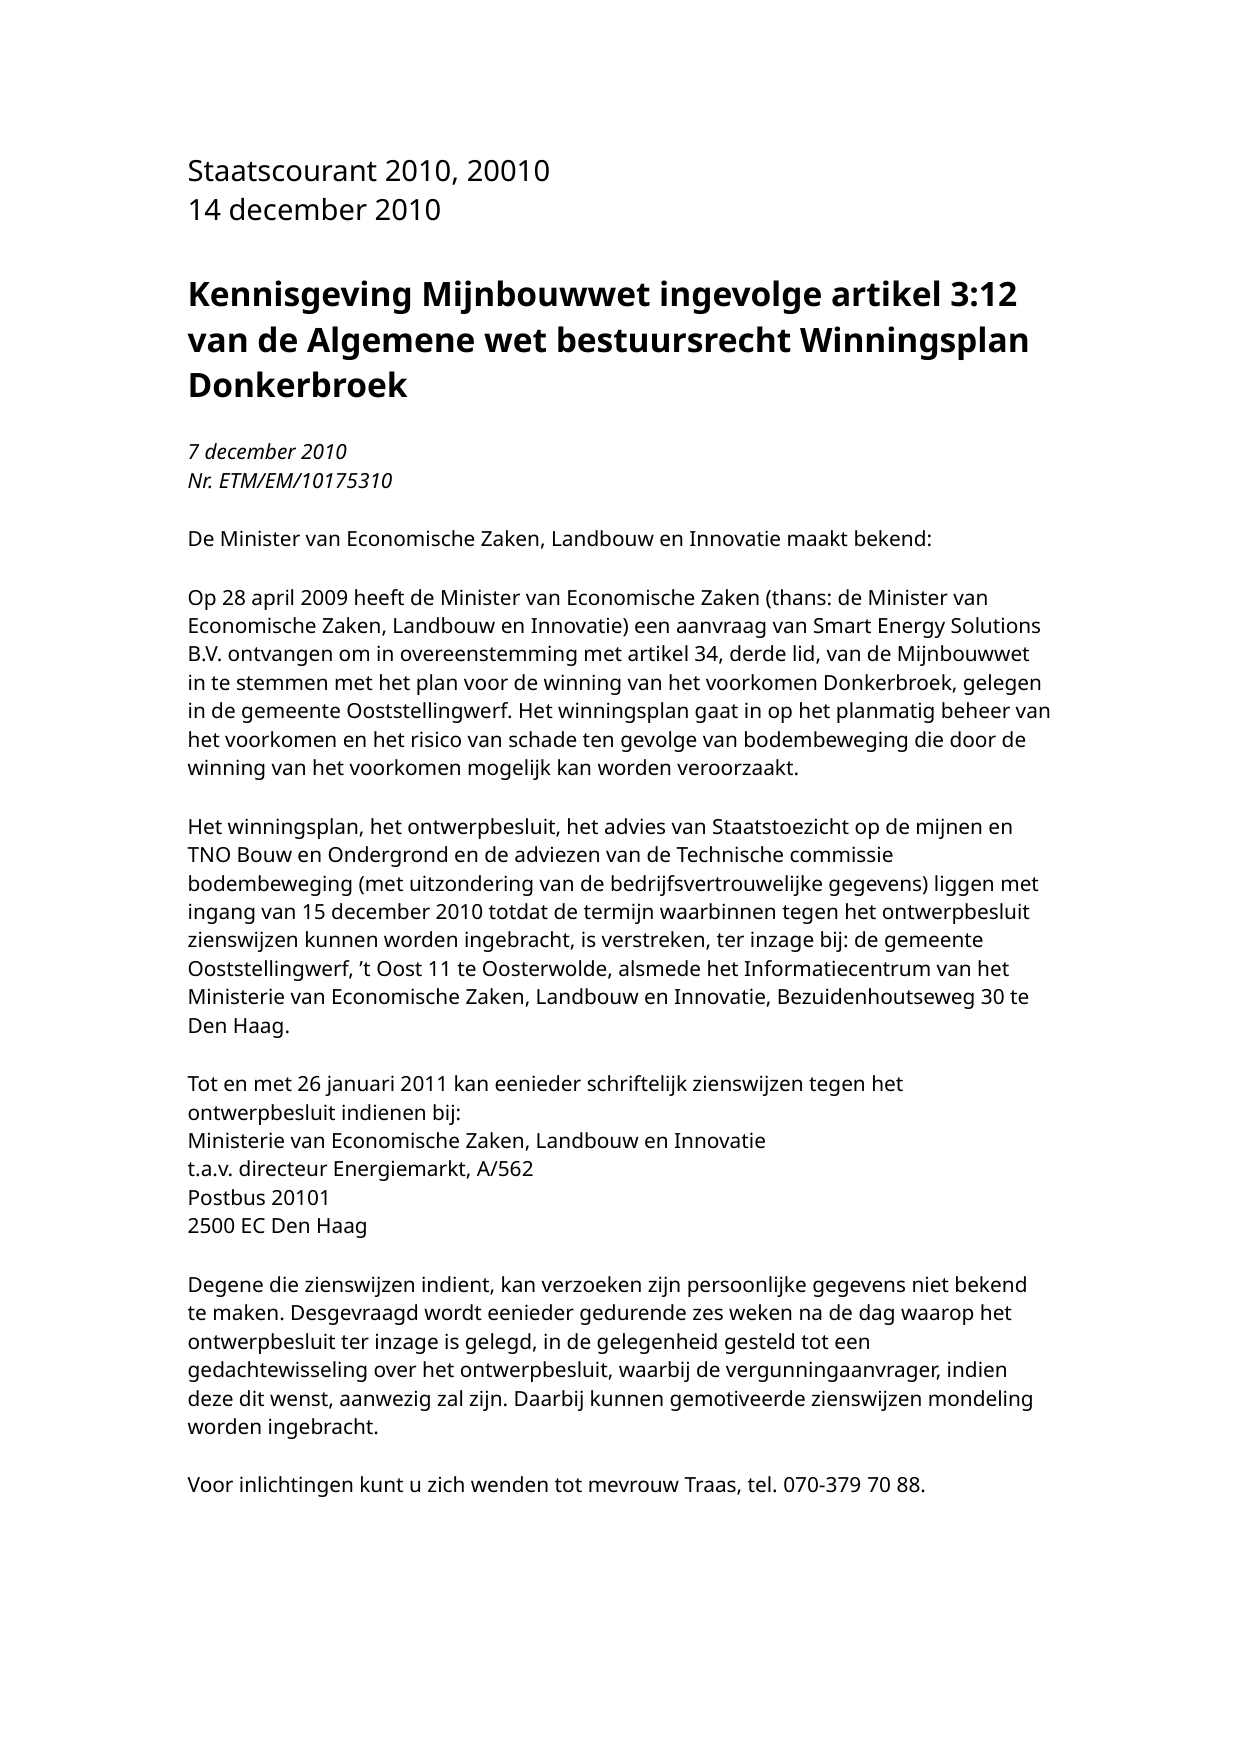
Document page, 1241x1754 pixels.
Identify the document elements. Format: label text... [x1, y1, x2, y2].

text Postbus 20101 [187, 1183, 1053, 1211]
text Nr. ETM/EM/10175310 [187, 466, 1053, 494]
text t.a.v. directeur Energiemarkt, A/562 [187, 1154, 1053, 1183]
text De Minister van Economische Zaken, Landbouw en Innovatie maakt bekend: [187, 524, 1053, 553]
text 7 december 2010 [187, 437, 1053, 466]
subtitle Kennisgeving Mijnbouwwet ingevolge artikel 3:12 van de Algemene wet bestuursrecht Winningsplan Donkerbroek [187, 271, 1053, 407]
text Tot en met 26 januari 2011 kan eenieder schriftelijk zienswijzen tegen het ontwerpbesluit indienen bij: [187, 1069, 1053, 1126]
text 14 december 2010 [187, 190, 1053, 229]
text Degene die zienswijzen indient, kan verzoeken zijn persoonlijke gegevens niet bekend te maken. Desgevraagd wordt eenieder gedurende zes weken na de dag waarop het ontwerpbesluit ter inzage is gelegd, in de gelegenheid gesteld tot een gedachtewisseling over het ontwerpbesluit, waarbij de vergunningaanvrager, indien deze dit wenst, aanwezig zal zijn. Daarbij kunnen gemotiveerde zienswijzen mondeling worden ingebracht. [187, 1270, 1053, 1441]
text Voor inlichtingen kunt u zich wenden tot mevrouw Traas, tel. 070-379 70 88. [187, 1471, 1053, 1499]
text Staatscourant 2010, 20010 [187, 150, 1053, 190]
text Ministerie van Economische Zaken, Landbouw en Innovatie [187, 1126, 1053, 1154]
text 2500 EC Den Haag [187, 1211, 1053, 1240]
text Op 28 april 2009 heeft de Minister van Economische Zaken (thans: de Minister van Economische Zaken, Landbouw en Innovatie) een aanvraag van Smart Energy Solutions B.V. ontvangen om in overeenstemming met artikel 34, derde lid, van de Mijnbouwwet in te stemmen met het plan voor de winning van het voorkomen Donkerbroek, gelegen in de gemeente Ooststellingwerf. Het winningsplan gaat in op het planmatig beheer van het voorkomen en het risico van schade ten gevolge van bodembeweging die door de winning van het voorkomen mogelijk kan worden veroorzaakt. [187, 583, 1053, 782]
text Het winningsplan, het ontwerpbesluit, het advies van Staatstoezicht op de mijnen en TNO Bouw en Ondergrond en de adviezen van de Technische commissie bodembeweging (met uitzondering van de bedrijfsvertrouwelijke gegevens) liggen met ingang van 15 december 2010 totdat de termijn waarbinnen tegen het ontwerpbesluit zienswijzen kunnen worden ingebracht, is verstreken, ter inzage bij: de gemeente Ooststellingwerf, ’t Oost 11 te Oosterwolde, alsmede het Informatiecentrum van het Ministerie van Economische Zaken, Landbouw en Innovatie, Bezuidenhoutseweg 30 te Den Haag. [187, 812, 1053, 1039]
